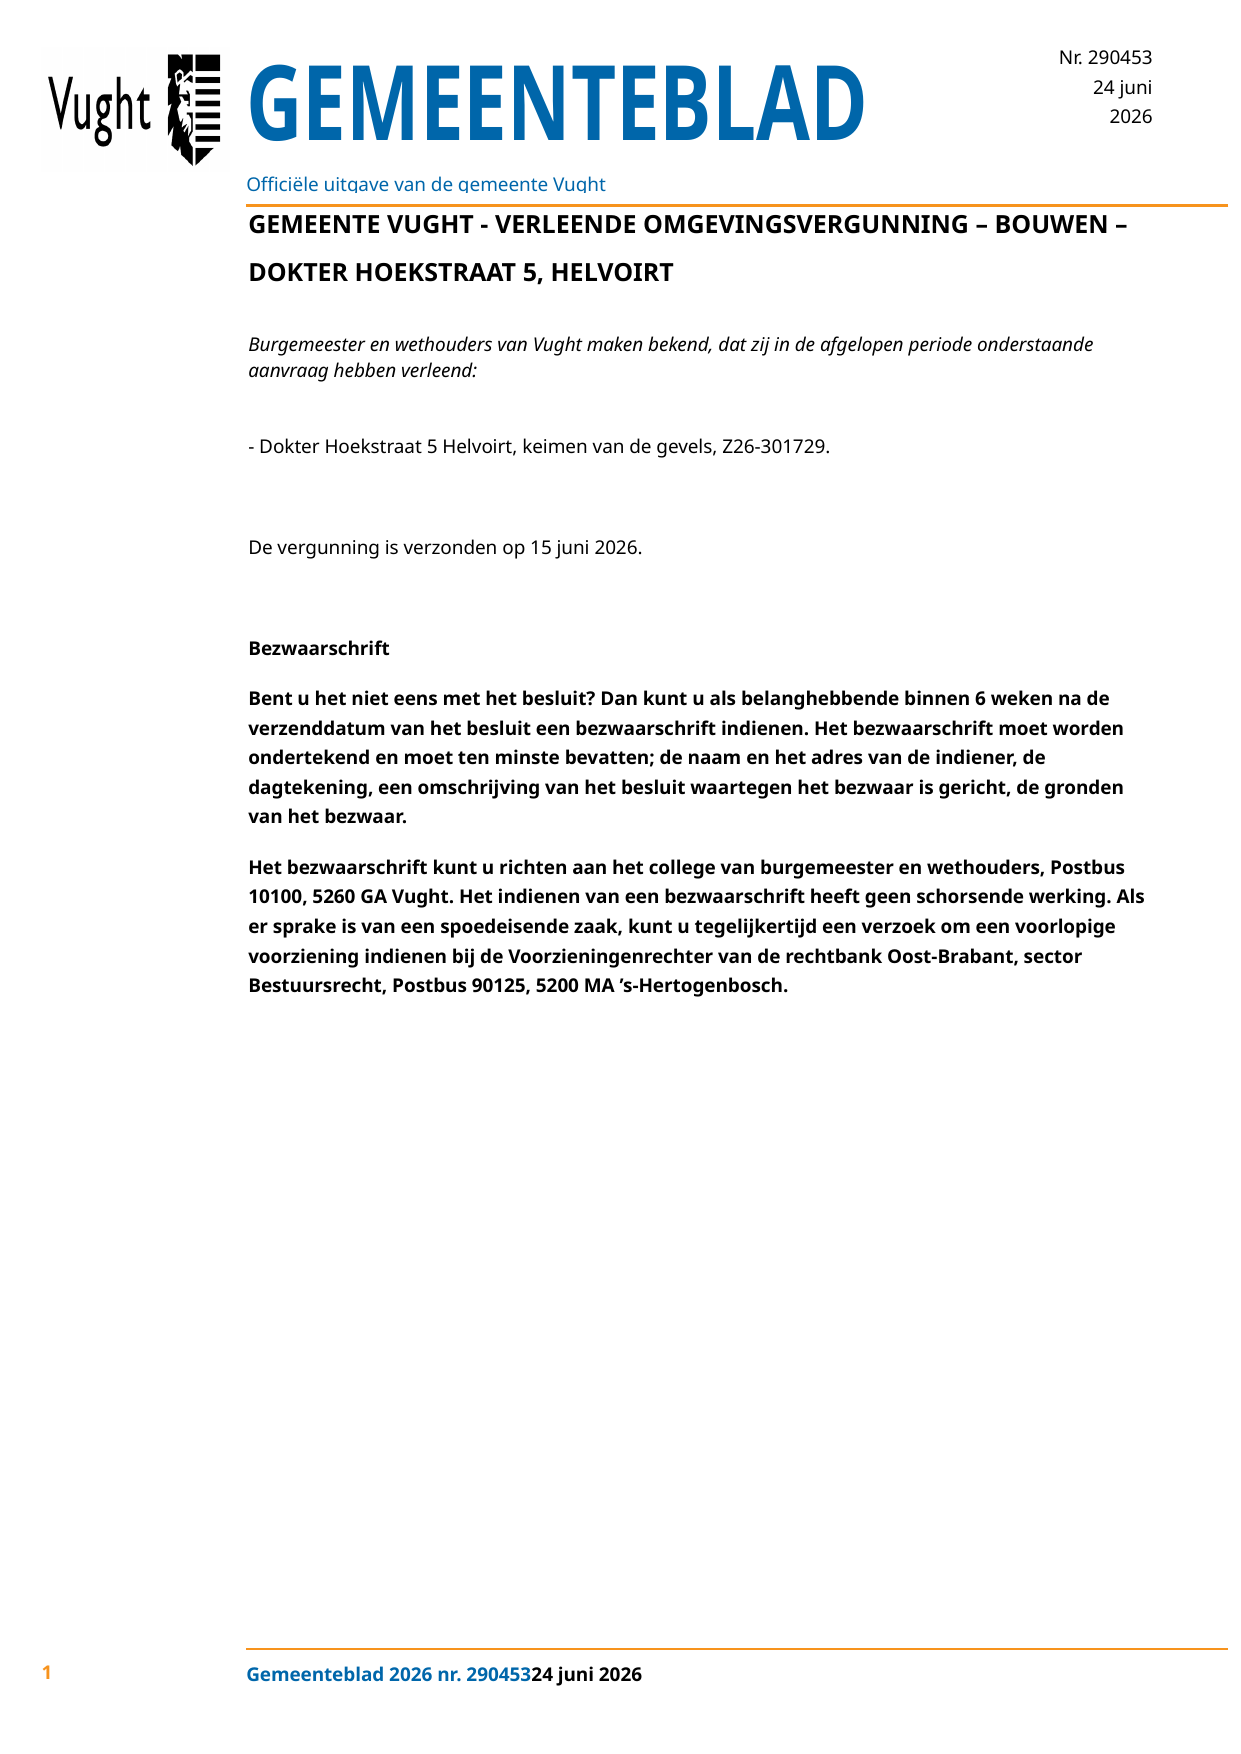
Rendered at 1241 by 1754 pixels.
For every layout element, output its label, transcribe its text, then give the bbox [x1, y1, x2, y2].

text Bezwaarschrift [248, 635, 1152, 661]
picture [41, 47, 231, 172]
text Bent u het niet eens met het besluit? Dan kunt u als belanghebbende binnen 6 weken na de verzenddatum van het besluit een bezwaarschrift indienen. Het bezwaarschrift moet worden ondertekend en moet ten minste bevatten; de naam en het adres van de indiener, de dagtekening, een omschrijving van het besluit waartegen het bezwaar is gericht, de gronden van het bezwaar. [248, 685, 1152, 829]
text Burgemeester en wethouders van Vught maken bekend, dat zij in de afgelopen periode onderstaande aanvraag hebben verleend: [248, 331, 1152, 383]
text GEMEENTE VUGHT - VERLEENDE OMGEVINGSVERGUNNING – BOUWEN – DOKTER HOEKSTRAAT 5, HELVOIRT [248, 207, 1152, 288]
text Het bezwaarschrift kunt u richten aan het college van burgemeester en wethouders, Postbus 10100, 5260 GA Vught. Het indienen van een bezwaarschrift heeft geen schorsende werking. Als er sprake is van een spoedeisende zaak, kunt u tegelijkertijd een verzoek om een voorlopige voorziening indienen bij de Voorzieningenrechter van de rechtbank Oost-Brabant, sector Bestuursrecht, Postbus 90125, 5200 MA ’s-Hertogenbosch. [248, 854, 1152, 998]
text - Dokter Hoekstraat 5 Helvoirt, keimen van de gevels, Z26-301729. [248, 433, 1152, 459]
text De vergunning is verzonden op 15 juni 2026. [248, 534, 1152, 560]
